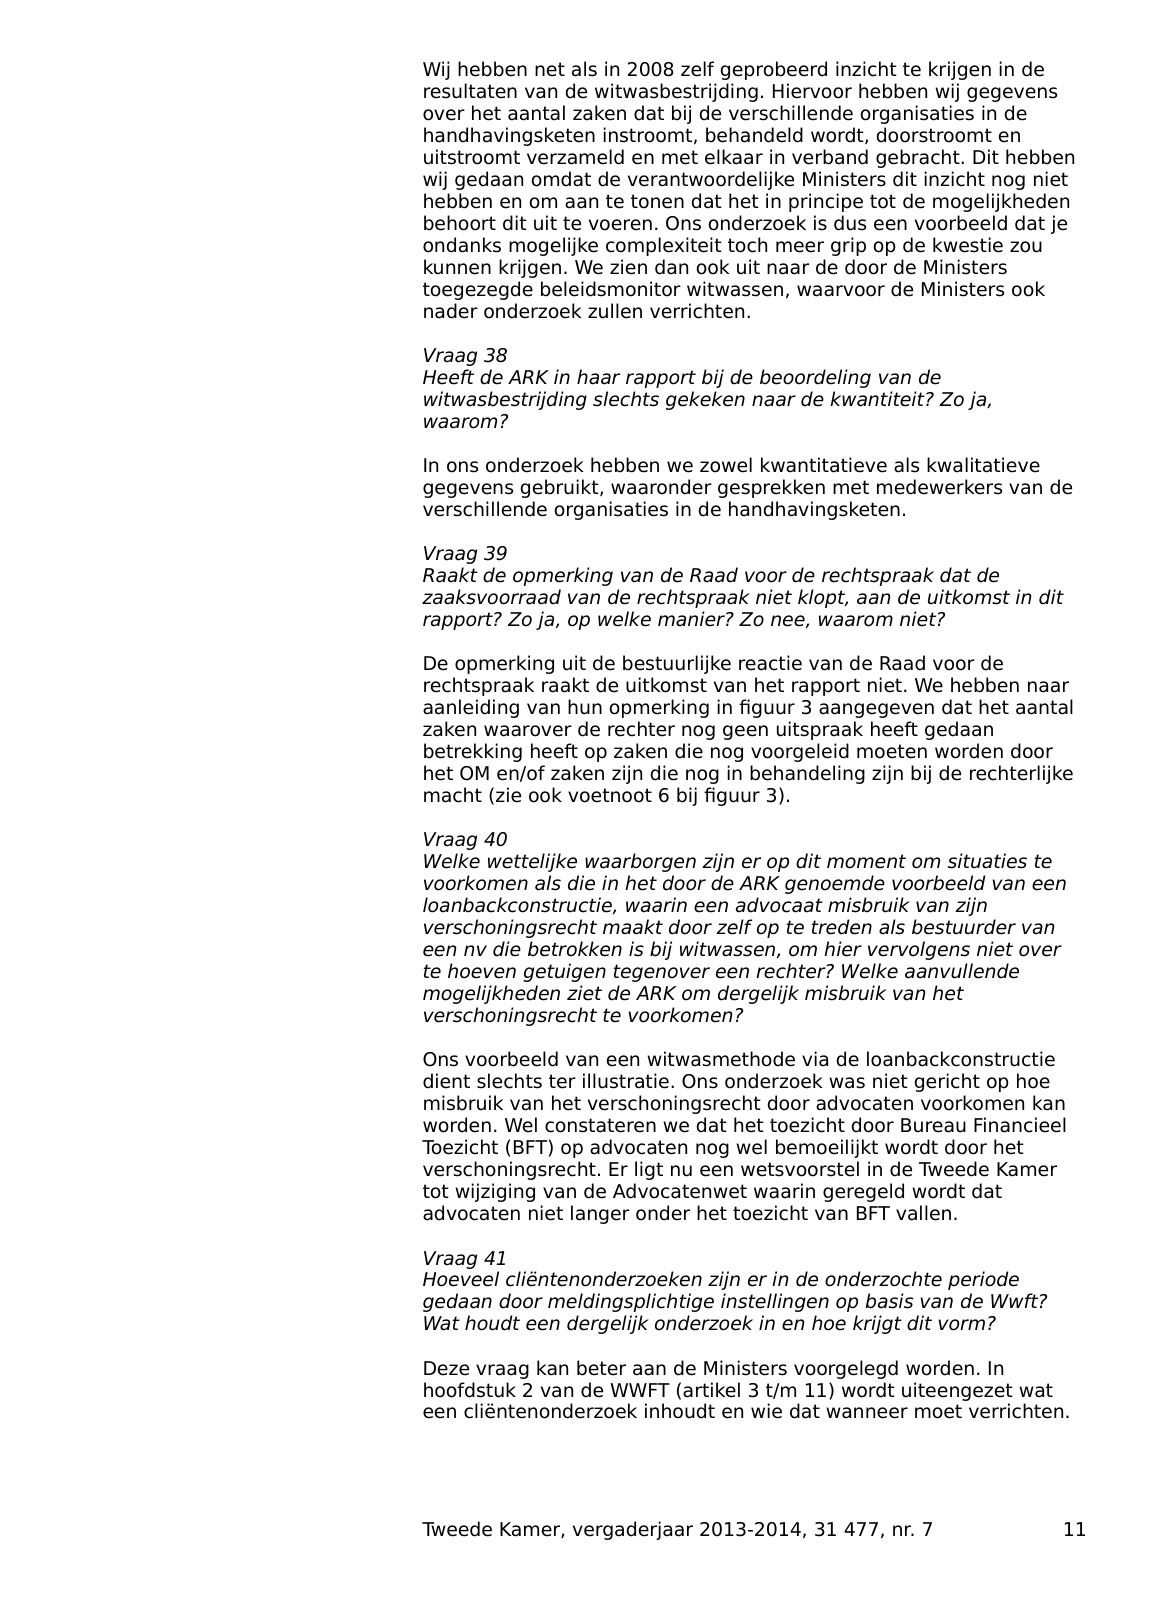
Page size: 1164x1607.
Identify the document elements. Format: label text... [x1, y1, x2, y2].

text Heeft de ARK in haar rapport bij de beoordeling van de witwasbestrijding slechts gekeken naar de kwantiteit? Zo ja, waarom? [422, 367, 1087, 433]
text Hoeveel cliëntenonderzoeken zijn er in de onderzochte periode gedaan door meldingsplichtige instellingen op basis van de Wwft? Wat houdt een dergelijk onderzoek in en hoe krijgt dit vorm? [422, 1269, 1087, 1335]
text Ons voorbeeld van een witwasmethode via de loanbackconstructie dient slechts ter illustratie. Ons onderzoek was niet gericht op hoe misbruik van het verschoningsrecht door advocaten voorkomen kan worden. Wel constateren we dat het toezicht door Bureau Financieel Toezicht (BFT) op advocaten nog wel bemoeilijkt wordt door het verschoningsrecht. Er ligt nu een wetsvoorstel in de Tweede Kamer tot wijziging van de Advocatenwet waarin geregeld wordt dat advocaten niet langer onder het toezicht van BFT vallen. [422, 1049, 1087, 1225]
text Welke wettelijke waarborgen zijn er op dit moment om situaties te voorkomen als die in het door de ARK genoemde voorbeeld van een loanbackconstructie, waarin een advocaat misbruik van zijn verschoningsrecht maakt door zelf op te treden als bestuurder van een nv die betrokken is bij witwassen, om hier vervolgens niet over te hoeven getuigen tegenover een rechter? Welke aanvullende mogelijkheden ziet de ARK om dergelijk misbruik van het verschoningsrecht te voorkomen? [422, 851, 1087, 1027]
text Vraag 38 [422, 345, 1087, 367]
text Vraag 40 [422, 829, 1087, 851]
text Vraag 41 [422, 1247, 1087, 1269]
text Vraag 39 [422, 543, 1087, 565]
text In ons onderzoek hebben we zowel kwantitatieve als kwalitatieve gegevens gebruikt, waaronder gesprekken met medewerkers van de verschillende organisaties in de handhavingsketen. [422, 455, 1087, 521]
text Deze vraag kan beter aan de Ministers voorgelegd worden. In hoofdstuk 2 van de WWFT (artikel 3 t/m 11) wordt uiteengezet wat een cliëntenonderzoek inhoudt en wie dat wanneer moet verrichten. [422, 1357, 1087, 1423]
text Raakt de opmerking van de Raad voor de rechtspraak dat de zaaksvoorraad van de rechtspraak niet klopt, aan de uitkomst in dit rapport? Zo ja, op welke manier? Zo nee, waarom niet? [422, 565, 1087, 631]
text De opmerking uit de bestuurlijke reactie van de Raad voor de rechtspraak raakt de uitkomst van het rapport niet. We hebben naar aanleiding van hun opmerking in figuur 3 aangegeven dat het aantal zaken waarover de rechter nog geen uitspraak heeft gedaan betrekking heeft op zaken die nog voorgeleid moeten worden door het OM en/of zaken zijn die nog in behandeling zijn bij de rechterlijke macht (zie ook voetnoot 6 bij figuur 3). [422, 653, 1087, 807]
text Wij hebben net als in 2008 zelf geprobeerd inzicht te krijgen in de resultaten van de witwasbestrijding. Hiervoor hebben wij gegevens over het aantal zaken dat bij de verschillende organisaties in de handhavingsketen instroomt, behandeld wordt, doorstroomt en uitstroomt verzameld en met elkaar in verband gebracht. Dit hebben wij gedaan omdat de verantwoordelijke Ministers dit inzicht nog niet hebben en om aan te tonen dat het in principe tot de mogelijkheden behoort dit uit te voeren. Ons onderzoek is dus een voorbeeld dat je ondanks mogelijke complexiteit toch meer grip op de kwestie zou kunnen krijgen. We zien dan ook uit naar de door de Ministers toegezegde beleidsmonitor witwassen, waarvoor de Ministers ook nader onderzoek zullen verrichten. [422, 59, 1087, 323]
